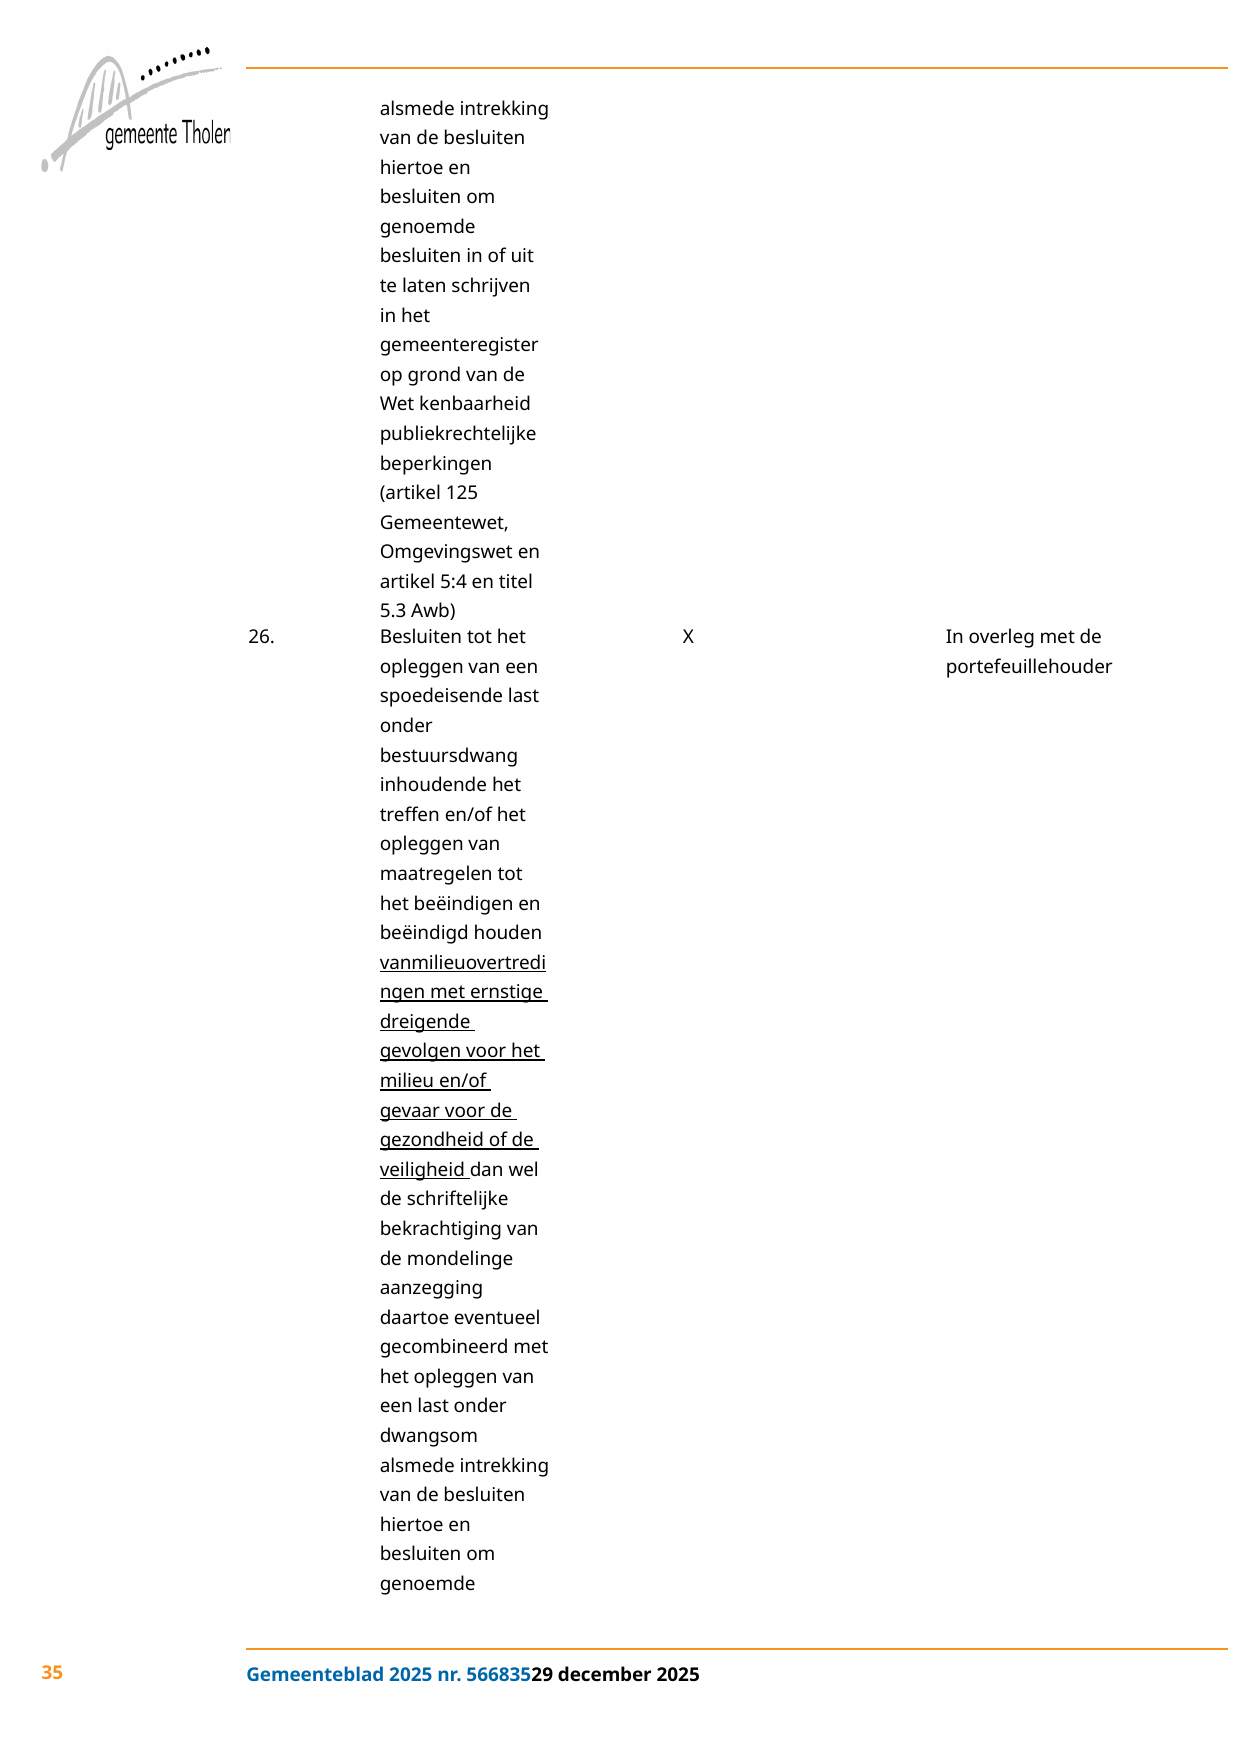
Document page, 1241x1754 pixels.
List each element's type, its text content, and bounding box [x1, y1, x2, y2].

table_cell [248, 95, 379, 623]
table_cell [814, 624, 946, 1596]
table_cell 26. [248, 624, 379, 1596]
picture [41, 47, 231, 172]
table_cell In overleg met de portefeuillehouder [946, 624, 1152, 1596]
table_cell [551, 95, 683, 623]
table_cell Besluiten tot het opleggen van een spoedeisende last onder bestuursdwang inhoudende het treffen en/of het opleggen van maatregelen tot het beëindigen en beëindigd houden vanmilieuovertredingen met ernstige dreigende gevolgen voor het milieu en/of gevaar voor de gezondheid of de veiligheid dan wel de schriftelijke bekrachtiging van de mondelinge aanzegging daartoe eventueel gecombineerd met het opleggen van een last onder dwangsom alsmede intrekking van de besluiten hiertoe en besluiten om genoemde [380, 624, 551, 1596]
table_cell [946, 95, 1152, 623]
table_cell [551, 624, 683, 1596]
table_cell [683, 95, 814, 623]
table_cell alsmede intrekking van de besluiten hiertoe en besluiten om genoemde besluiten in of uit te laten schrijven in het gemeenteregister op grond van de Wet kenbaarheid publiekrechtelijke beperkingen (artikel 125 Gemeentewet, Omgevingswet en artikel 5:4 en titel 5.3 Awb) [380, 95, 551, 623]
table_cell X [683, 624, 814, 1596]
table_cell [814, 95, 946, 623]
